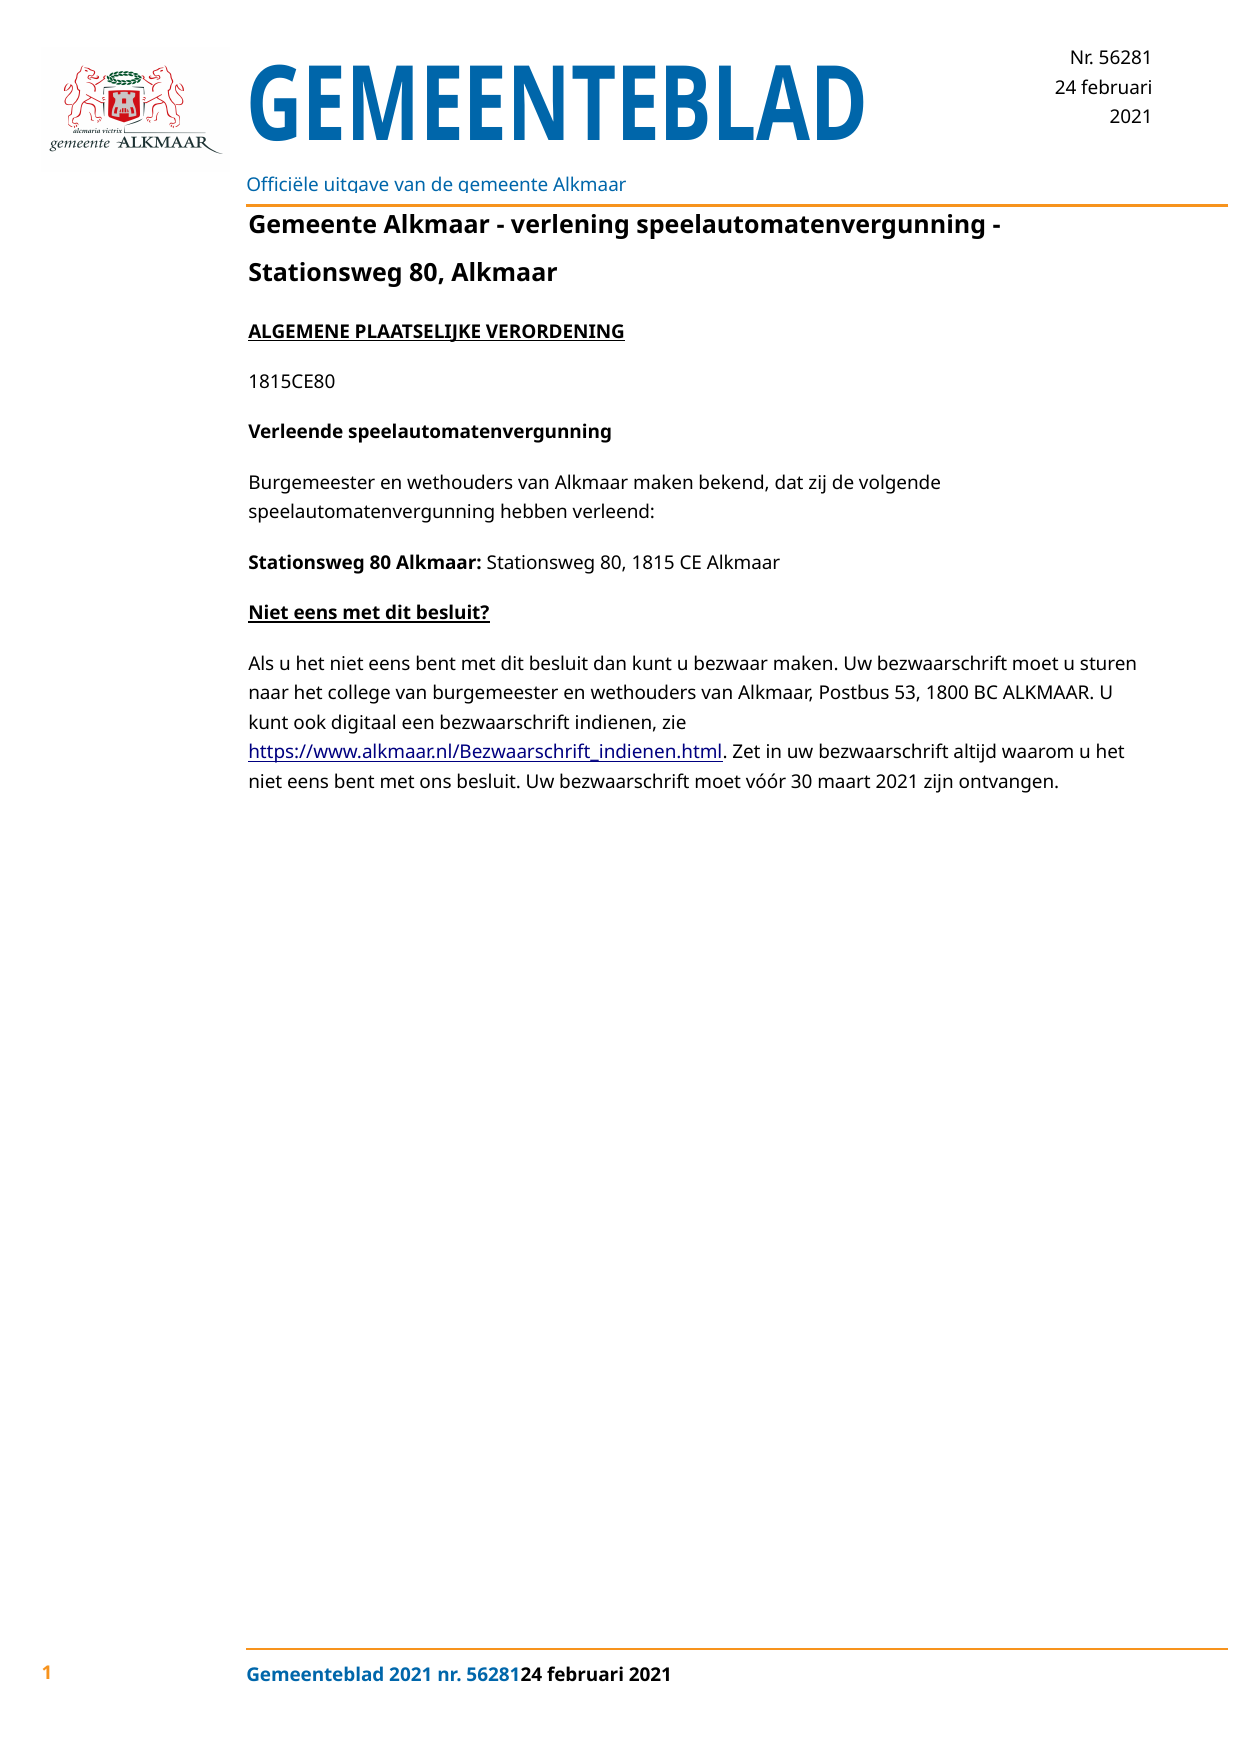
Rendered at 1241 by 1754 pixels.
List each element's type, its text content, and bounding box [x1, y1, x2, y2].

text Gemeente Alkmaar - verlening speelautomatenvergunning - Stationsweg 80, Alkmaar [248, 207, 1152, 288]
text Burgemeester en wethouders van Alkmaar maken bekend, dat zij de volgende speelautomatenvergunning hebben verleend: [248, 469, 1152, 524]
text ALGEMENE PLAATSELIJKE VERORDENING [248, 318, 1152, 344]
text Niet eens met dit besluit? [248, 599, 1152, 625]
picture [41, 47, 231, 172]
text Verleende speelautomatenvergunning [248, 419, 1152, 444]
text Stationsweg 80 Alkmaar: Stationsweg 80, 1815 CE Alkmaar [248, 549, 1152, 575]
text Als u het niet eens bent met dit besluit dan kunt u bezwaar maken. Uw bezwaarschrift moet u sturen naar het college van burgemeester en wethouders van Alkmaar, Postbus 53, 1800 BC ALKMAAR. U kunt ook digitaal een bezwaarschrift indienen, zie https://www.alkmaar.nl/Bezwaarschrift_indienen.html. Zet in uw bezwaarschrift altijd waarom u het niet eens bent met ons besluit. Uw bezwaarschrift moet vóór 30 maart 2021 zijn ontvangen. [248, 650, 1152, 794]
text 1815CE80 [248, 368, 1152, 394]
